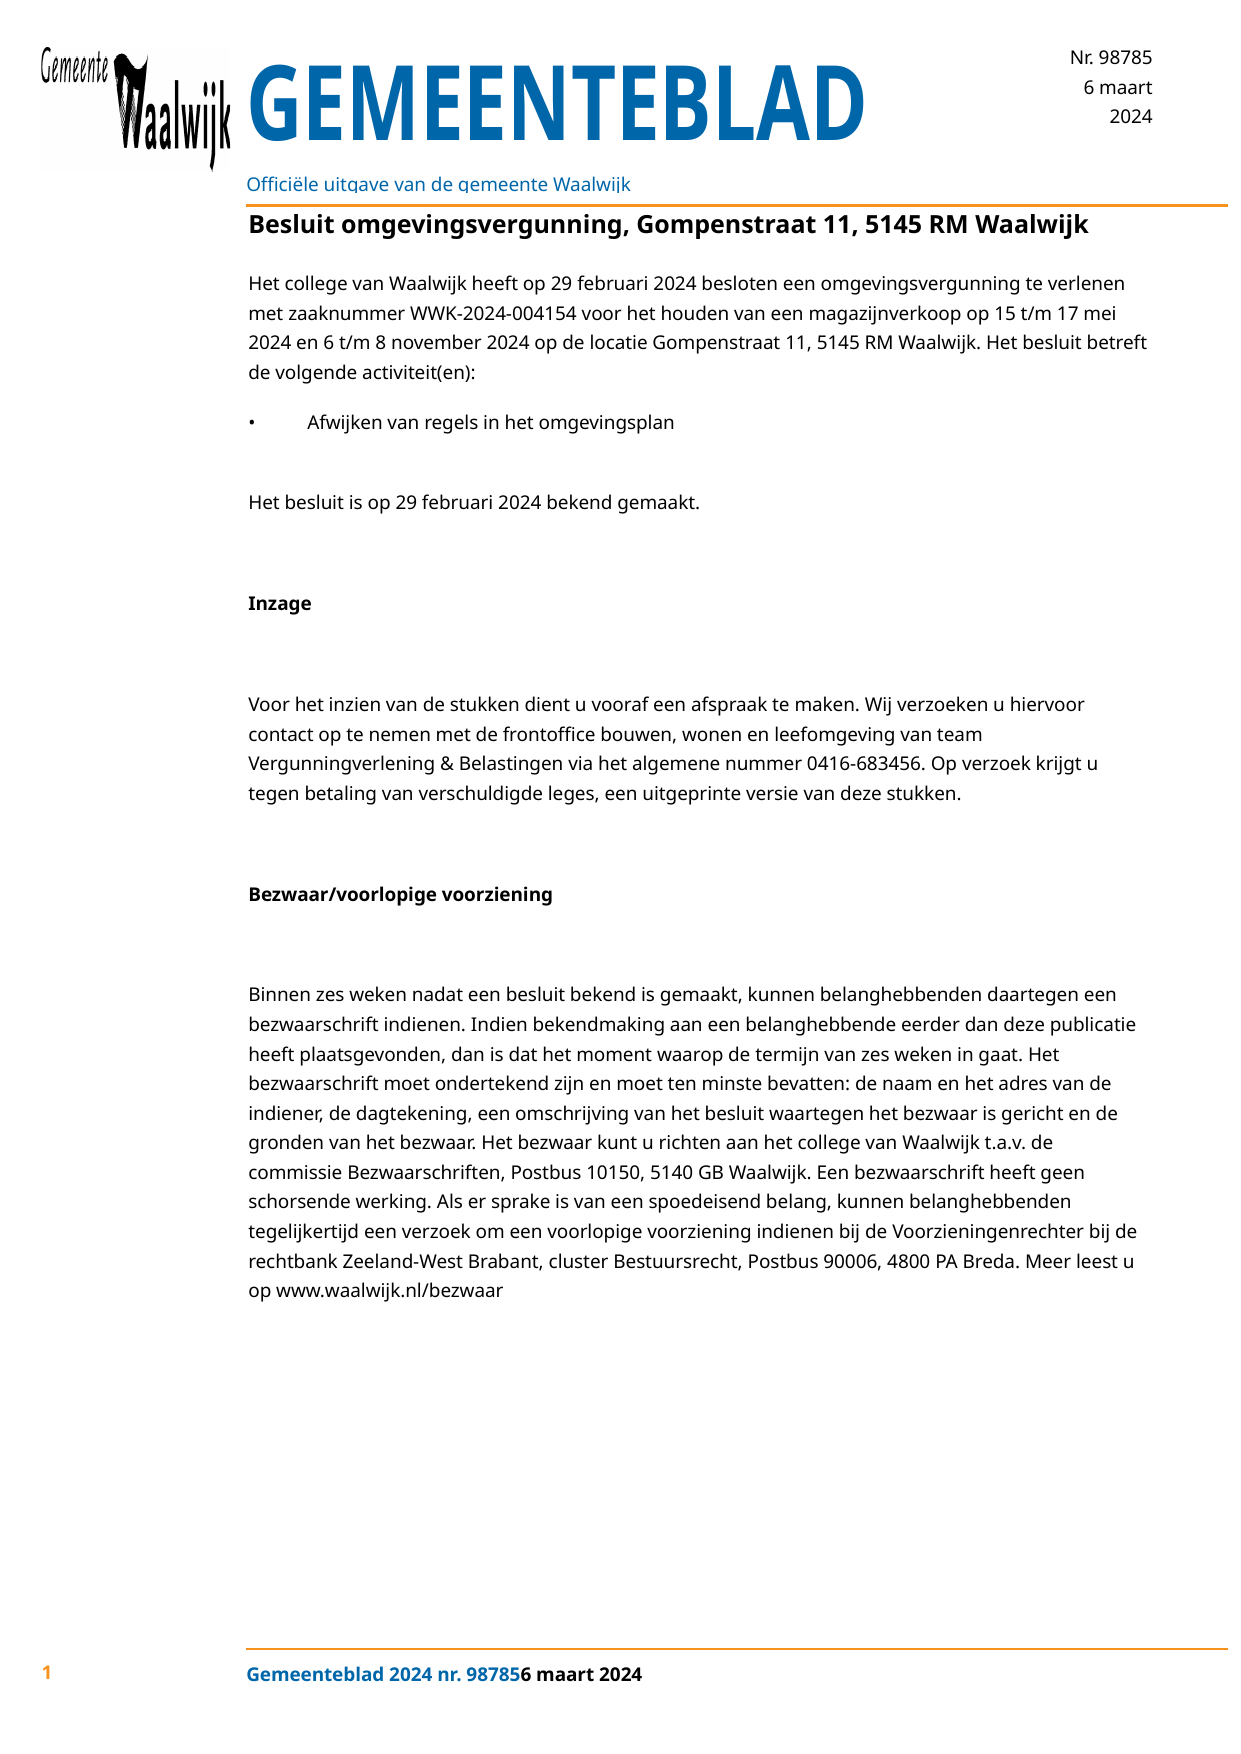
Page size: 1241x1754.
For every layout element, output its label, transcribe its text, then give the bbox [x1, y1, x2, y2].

text Bezwaar/voorlopige voorziening [248, 881, 1152, 906]
text Besluit omgevingsvergunning, Gompenstraat 11, 5145 RM Waalwijk [248, 207, 1152, 241]
text Voor het inzien van de stukken dient u vooraf een afspraak te maken. Wij verzoeken u hiervoor contact op te nemen met de frontoffice bouwen, wonen en leefomgeving van team Vergunningverlening & Belastingen via het algemene nummer 0416-683456. Op verzoek krijgt u tegen betaling van verschuldigde leges, een uitgeprinte versie van deze stukken. [248, 691, 1152, 806]
text Het college van Waalwijk heeft op 29 februari 2024 besloten een omgevingsvergunning te verlenen met zaaknummer WWK-2024-004154 voor het houden van een magazijnverkoop op 15 t/m 17 mei 2024 en 6 t/m 8 november 2024 op de locatie Gompenstraat 11, 5145 RM Waalwijk. Het besluit betreft de volgende activiteit(en): [248, 270, 1152, 385]
list Afwijken van regels in het omgevingsplan [248, 409, 1152, 435]
text Het besluit is op 29 februari 2024 bekend gemaakt. [248, 489, 1152, 515]
picture [41, 47, 231, 172]
text Binnen zes weken nadat een besluit bekend is gemaakt, kunnen belanghebbenden daartegen een bezwaarschrift indienen. Indien bekendmaking aan een belanghebbende eerder dan deze publicatie heeft plaatsgevonden, dan is dat het moment waarop de termijn van zes weken in gaat. Het bezwaarschrift moet ondertekend zijn en moet ten minste bevatten: de naam en het adres van de indiener, de dagtekening, een omschrijving van het besluit waartegen het bezwaar is gericht en de gronden van het bezwaar. Het bezwaar kunt u richten aan het college van Waalwijk t.a.v. de commissie Bezwaarschriften, Postbus 10150, 5140 GB Waalwijk. Een bezwaarschrift heeft geen schorsende werking. Als er sprake is van een spoedeisend belang, kunnen belanghebbenden tegelijkertijd een verzoek om een voorlopige voorziening indienen bij de Voorzieningenrechter bij de rechtbank Zeeland-West Brabant, cluster Bestuursrecht, Postbus 90006, 4800 PA Breda. Meer leest u op www.waalwijk.nl/bezwaar [248, 982, 1152, 1303]
text Inzage [248, 590, 1152, 616]
